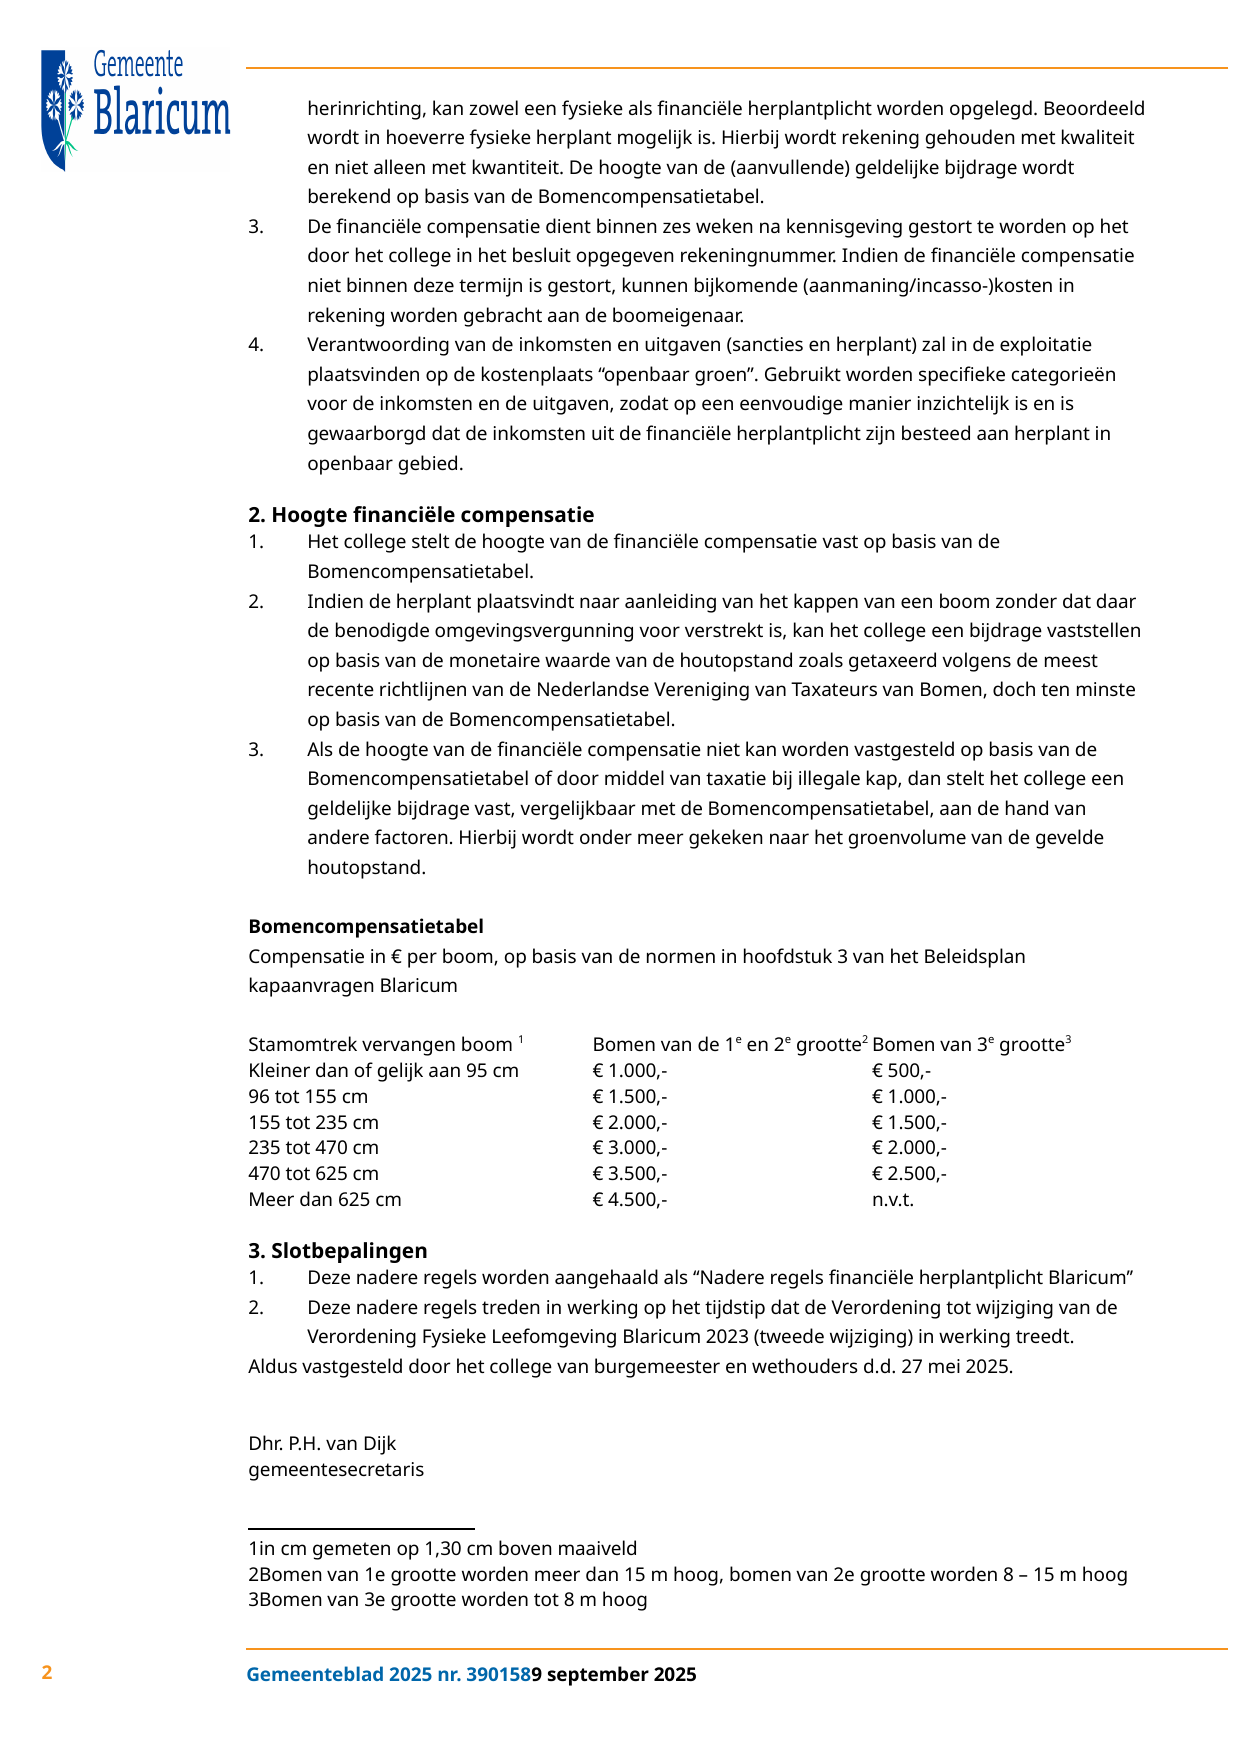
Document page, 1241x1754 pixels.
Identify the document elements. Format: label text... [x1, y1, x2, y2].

table_cell € 3.000,- [592, 1135, 872, 1160]
table_header Stamomtrek vervangen boom [248, 1032, 592, 1057]
table_cell € 2.000,- [872, 1135, 1152, 1160]
text 2. Hoogte financiële compensatie [248, 500, 1152, 529]
text 3. Slotbepalingen [248, 1236, 1152, 1264]
picture [41, 47, 231, 172]
text Bomencompensatietabel [248, 913, 1152, 939]
table_cell Kleiner dan of gelijk aan 95 cm [248, 1058, 592, 1083]
list Deze nadere regels treden in werking op het tijdstip dat de Verordening tot wijziging van de Verordening Fysieke Leefomgeving Blaricum 2023 (tweede wijziging) in werking treedt. [248, 1294, 1152, 1349]
table_cell € 1.000,- [872, 1083, 1152, 1109]
list De financiële compensatie dient binnen zes weken na kennisgeving gestort te worden op het door het college in het besluit opgegeven rekeningnummer. Indien de financiële compensatie niet binnen deze termijn is gestort, kunnen bijkomende (aanmaning/incasso-)kosten in rekening worden gebracht aan de boomeigenaar. [248, 213, 1152, 328]
list herinrichting, kan zowel een fysieke als financiële herplantplicht worden opgelegd. Beoordeeld wordt in hoeverre fysieke herplant mogelijk is. Hierbij wordt rekening gehouden met kwaliteit en niet alleen met kwantiteit. De hoogte van de (aanvullende) geldelijke bijdrage wordt berekend op basis van de Bomencompensatietabel. [248, 95, 1152, 209]
list Verantwoording van de inkomsten en uitgaven (sancties en herplant) zal in de exploitatie plaatsvinden op de kostenplaats “openbaar groen”. Gebruikt worden specifieke categorieën voor de inkomsten en de uitgaven, zodat op een eenvoudige manier inzichtelijk is en is gewaarborgd dat de inkomsten uit de financiële herplantplicht zijn besteed aan herplant in openbaar gebied. [248, 331, 1152, 476]
table_cell € 1.500,- [592, 1083, 872, 1109]
table_cell € 4.500,- [592, 1186, 872, 1212]
table_cell € 1.500,- [872, 1109, 1152, 1134]
table_cell 155 tot 235 cm [248, 1109, 592, 1134]
table_header Bomen van de 1e en 2e grootte [592, 1032, 872, 1057]
table_cell € 1.000,- [592, 1058, 872, 1083]
text gemeentesecretaris [248, 1456, 1152, 1482]
table_cell € 2.000,- [592, 1109, 872, 1134]
list Deze nadere regels worden aangehaald als ‘‘Nadere regels financiële herplantplicht Blaricum’’ [248, 1264, 1152, 1290]
table_cell 96 tot 155 cm [248, 1083, 592, 1109]
text Dhr. P.H. van Dijk [248, 1430, 1152, 1456]
table_cell 235 tot 470 cm [248, 1135, 592, 1160]
text Compensatie in € per boom, op basis van de normen in hoofdstuk 3 van het Beleidsplan kapaanvragen Blaricum [248, 943, 1152, 998]
list Als de hoogte van de financiële compensatie niet kan worden vastgesteld op basis van de Bomencompensatietabel of door middel van taxatie bij illegale kap, dan stelt het college een geldelijke bijdrage vast, vergelijkbaar met de Bomencompensatietabel, aan de hand van andere factoren. Hierbij wordt onder meer gekeken naar het groenvolume van de gevelde houtopstand. [248, 736, 1152, 880]
list Het college stelt de hoogte van de financiële compensatie vast op basis van de Bomencompensatietabel. [248, 529, 1152, 584]
table_cell 470 tot 625 cm [248, 1160, 592, 1186]
table_cell n.v.t. [872, 1186, 1152, 1212]
table_cell Meer dan 625 cm [248, 1186, 592, 1212]
table_cell € 500,- [872, 1058, 1152, 1083]
table_cell € 2.500,- [872, 1160, 1152, 1186]
table_cell € 3.500,- [592, 1160, 872, 1186]
list Indien de herplant plaatsvindt naar aanleiding van het kappen van een boom zonder dat daar de benodigde omgevingsvergunning voor verstrekt is, kan het college een bijdrage vaststellen op basis van de monetaire waarde van de houtopstand zoals getaxeerd volgens de meest recente richtlijnen van de Nederlandse Vereniging van Taxateurs van Bomen, doch ten minste op basis van de Bomencompensatietabel. [248, 588, 1152, 732]
table_header Bomen van 3e grootte [872, 1032, 1152, 1057]
text Aldus vastgesteld door het college van burgemeester en wethouders d.d. 27 mei 2025. [248, 1353, 1152, 1379]
